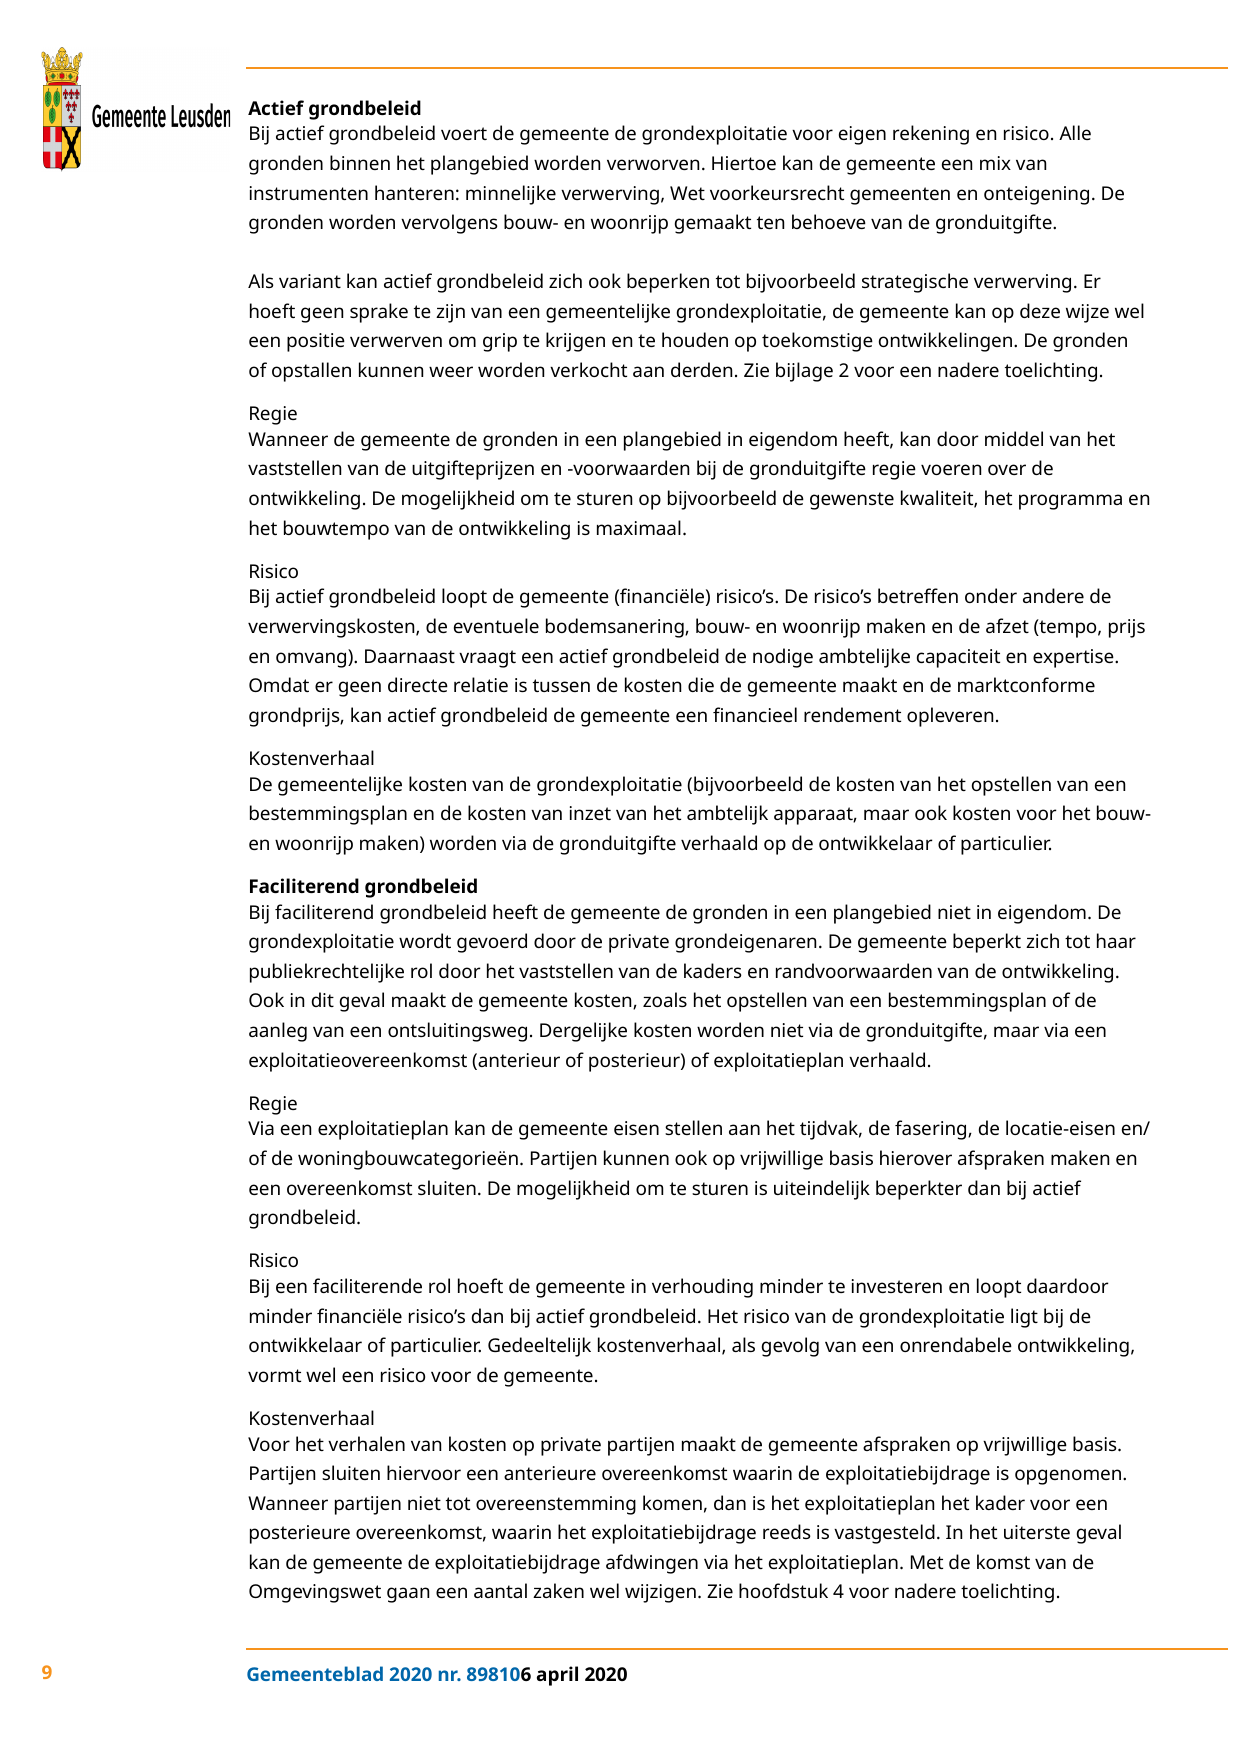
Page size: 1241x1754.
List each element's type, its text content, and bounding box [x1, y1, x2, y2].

text Risico [248, 1247, 1152, 1273]
text Kostenverhaal [248, 745, 1152, 771]
text Als variant kan actief grondbeleid zich ook beperken tot bijvoorbeeld strategische verwerving. Er hoeft geen sprake te zijn van een gemeentelijke grondexploitatie, de gemeente kan op deze wijze wel een positie verwerven om grip te krijgen en te houden op toekomstige ontwikkelingen. De gronden of opstallen kunnen weer worden verkocht aan derden. Zie bijlage 2 voor een nadere toelichting. [248, 268, 1152, 383]
text Voor het verhalen van kosten op private partijen maakt de gemeente afspraken op vrijwillige basis. Partijen sluiten hiervoor een anterieure overeenkomst waarin de exploitatiebijdrage is opgenomen. Wanneer partijen niet tot overeenstemming komen, dan is het exploitatieplan het kader voor een posterieure overeenkomst, waarin het exploitatiebijdrage reeds is vastgesteld. In het uiterste geval kan de gemeente de exploitatiebijdrage afdwingen via het exploitatieplan. Met de komst van de Omgevingswet gaan een aantal zaken wel wijzigen. Zie hoofdstuk 4 voor nadere toelichting. [248, 1431, 1152, 1604]
text Bij een faciliterende rol hoeft de gemeente in verhouding minder te investeren en loopt daardoor minder financiële risico’s dan bij actief grondbeleid. Het risico van de grondexploitatie ligt bij de ontwikkelaar of particulier. Gedeeltelijk kostenverhaal, als gevolg van een onrendabele ontwikkeling, vormt wel een risico voor de gemeente. [248, 1273, 1152, 1388]
text De gemeentelijke kosten van de grondexploitatie (bijvoorbeeld de kosten van het opstellen van een bestemmingsplan en de kosten van inzet van het ambtelijk apparaat, maar ook kosten voor het bouw- en woonrijp maken) worden via de gronduitgifte verhaald op de ontwikkelaar of particulier. [248, 771, 1152, 856]
text Risico [248, 558, 1152, 584]
text Regie [248, 400, 1152, 426]
text Bij actief grondbeleid voert de gemeente de grondexploitatie voor eigen rekening en risico. Alle gronden binnen het plangebied worden verworven. Hiertoe kan de gemeente een mix van instrumenten hanteren: minnelijke verwerving, Wet voorkeursrecht gemeenten en onteigening. De gronden worden vervolgens bouw- en woonrijp gemaakt ten behoeve van de gronduitgifte. [248, 121, 1152, 235]
text Kostenverhaal [248, 1405, 1152, 1431]
picture [41, 47, 231, 172]
text Via een exploitatieplan kan de gemeente eisen stellen aan het tijdvak, de fasering, de locatie-eisen en/ of de woningbouwcategorieën. Partijen kunnen ook op vrijwillige basis hierover afspraken maken en een overeenkomst sluiten. De mogelijkheid om te sturen is uiteindelijk beperkter dan bij actief grondbeleid. [248, 1116, 1152, 1230]
text Actief grondbeleid [248, 95, 1152, 121]
text Wanneer de gemeente de gronden in een plangebied in eigendom heeft, kan door middel van het vaststellen van de uitgifteprijzen en -voorwaarden bij de gronduitgifte regie voeren over de ontwikkeling. De mogelijkheid om te sturen op bijvoorbeeld de gewenste kwaliteit, het programma en het bouwtempo van de ontwikkeling is maximaal. [248, 426, 1152, 541]
text Faciliterend grondbeleid [248, 873, 1152, 899]
text Bij faciliterend grondbeleid heeft de gemeente de gronden in een plangebied niet in eigendom. De grondexploitatie wordt gevoerd door de private grondeigenaren. De gemeente beperkt zich tot haar publiekrechtelijke rol door het vaststellen van de kaders en randvoorwaarden van de ontwikkeling. Ook in dit geval maakt de gemeente kosten, zoals het opstellen van een bestemmingsplan of de aanleg van een ontsluitingsweg. Dergelijke kosten worden niet via de gronduitgifte, maar via een exploitatieovereenkomst (anterieur of posterieur) of exploitatieplan verhaald. [248, 899, 1152, 1072]
text Bij actief grondbeleid loopt de gemeente (financiële) risico’s. De risico’s betreffen onder andere de verwervingskosten, de eventuele bodemsanering, bouw- en woonrijp maken en de afzet (tempo, prijs en omvang). Daarnaast vraagt een actief grondbeleid de nodige ambtelijke capaciteit en expertise. Omdat er geen directe relatie is tussen de kosten die de gemeente maakt en de marktconforme grondprijs, kan actief grondbeleid de gemeente een financieel rendement opleveren. [248, 584, 1152, 728]
text Regie [248, 1090, 1152, 1116]
